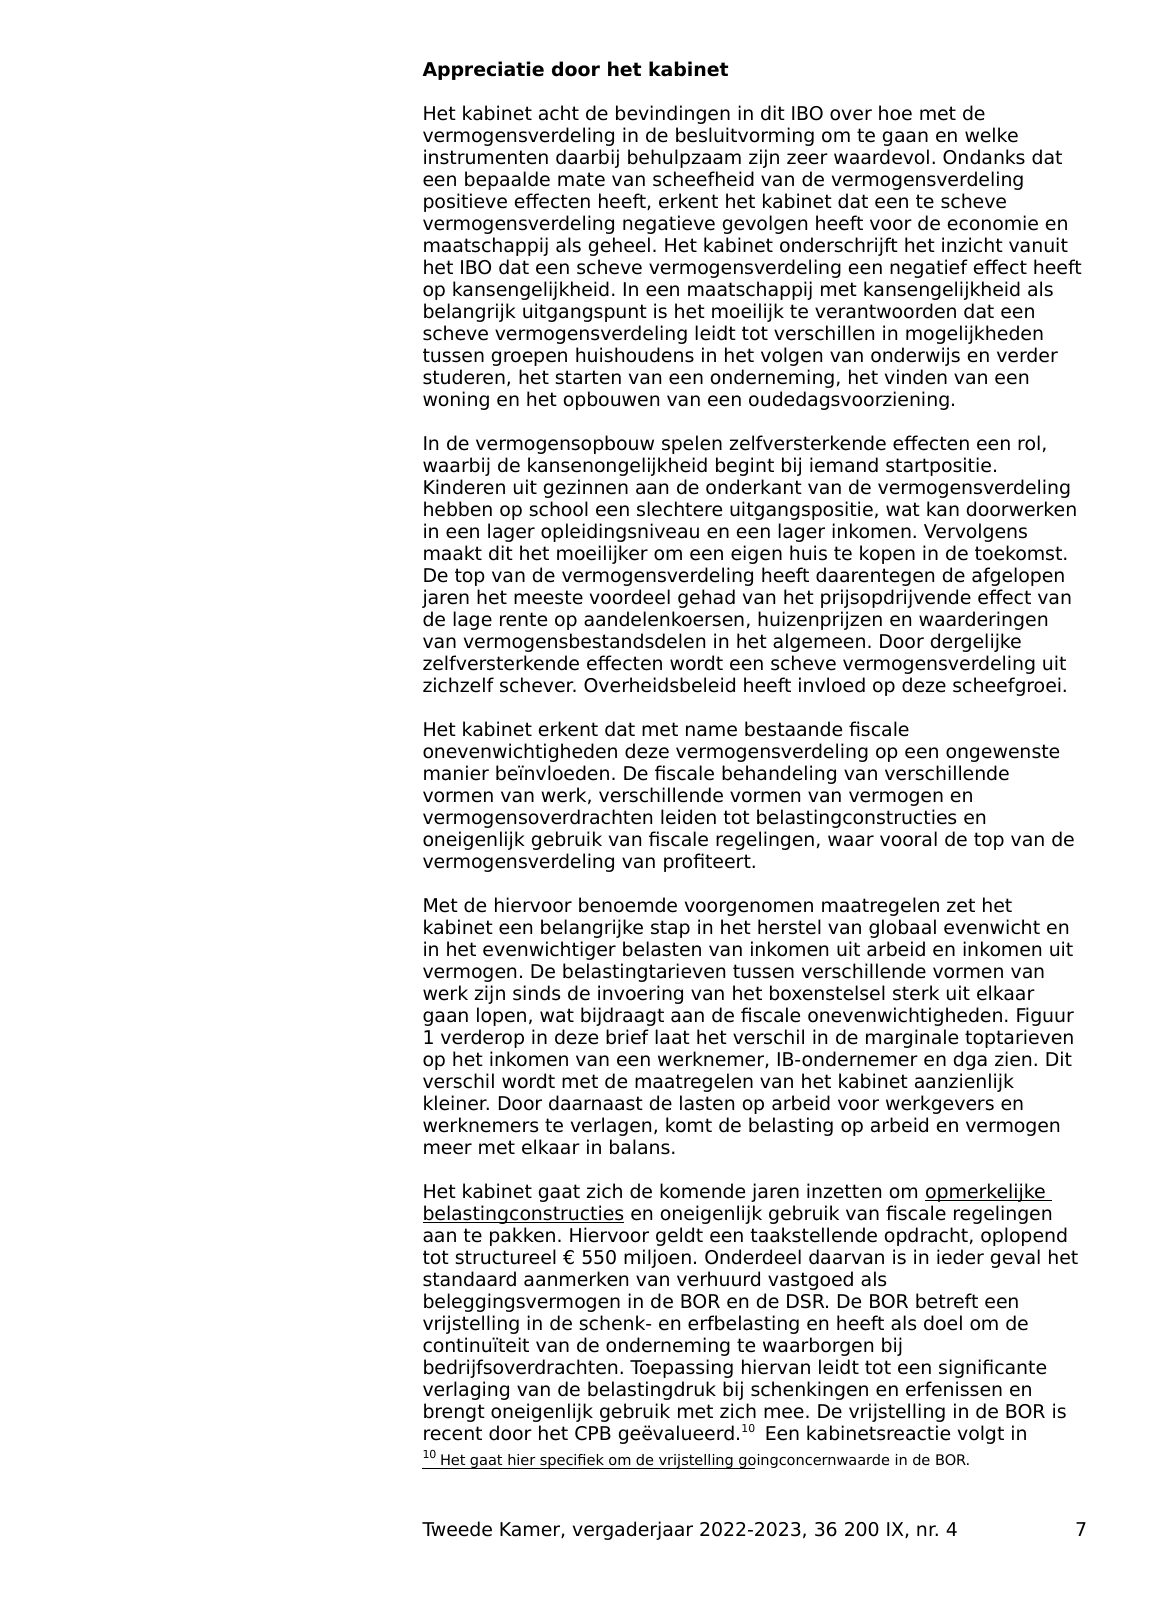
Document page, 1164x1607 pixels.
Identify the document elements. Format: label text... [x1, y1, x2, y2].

text Het kabinet gaat zich de komende jaren inzetten om opmerkelijke belastingconstructies en oneigenlijk gebruik van fiscale regelingen aan te pakken. Hiervoor geldt een taakstellende opdracht, oplopend tot structureel € 550 miljoen. Onderdeel daarvan is in ieder geval het standaard aanmerken van verhuurd vastgoed als beleggingsvermogen in de BOR en de DSR. De BOR betreft een vrijstelling in de schenk- en erfbelasting en heeft als doel om de continuïteit van de onderneming te waarborgen bij bedrijfsoverdrachten. Toepassing hiervan leidt tot een significante verlaging van de belastingdruk bij schenkingen en erfenissen en brengt oneigenlijk gebruik met zich mee. De vrijstelling in de BOR is recent door het CPB geëvalueerd. Een kabinetsreactie volgt in [422, 1181, 1087, 1445]
text Met de hiervoor benoemde voorgenomen maatregelen zet het kabinet een belangrijke stap in het herstel van globaal evenwicht en in het evenwichtiger belasten van inkomen uit arbeid en inkomen uit vermogen. De belastingtarieven tussen verschillende vormen van werk zijn sinds de invoering van het boxenstelsel sterk uit elkaar gaan lopen, wat bijdraagt aan de fiscale onevenwichtigheden. Figuur 1 verderop in deze brief laat het verschil in de marginale toptarieven op het inkomen van een werknemer, IB-ondernemer en dga zien. Dit verschil wordt met de maatregelen van het kabinet aanzienlijk kleiner. Door daarnaast de lasten op arbeid voor werkgevers en werknemers te verlagen, komt de belasting op arbeid en vermogen meer met elkaar in balans. [422, 895, 1087, 1159]
text Het kabinet acht de bevindingen in dit IBO over hoe met de vermogensverdeling in de besluitvorming om te gaan en welke instrumenten daarbij behulpzaam zijn zeer waardevol. Ondanks dat een bepaalde mate van scheefheid van de vermogensverdeling positieve effecten heeft, erkent het kabinet dat een te scheve vermogensverdeling negatieve gevolgen heeft voor de economie en maatschappij als geheel. Het kabinet onderschrijft het inzicht vanuit het IBO dat een scheve vermogensverdeling een negatief effect heeft op kansengelijkheid. In een maatschappij met kansengelijkheid als belangrijk uitgangspunt is het moeilijk te verantwoorden dat een scheve vermogensverdeling leidt tot verschillen in mogelijkheden tussen groepen huishoudens in het volgen van onderwijs en verder studeren, het starten van een onderneming, het vinden van een woning en het opbouwen van een oudedagsvoorziening. [422, 103, 1087, 411]
text Het kabinet erkent dat met name bestaande fiscale onevenwichtigheden deze vermogensverdeling op een ongewenste manier beïnvloeden. De fiscale behandeling van verschillende vormen van werk, verschillende vormen van vermogen en vermogensoverdrachten leiden tot belastingconstructies en oneigenlijk gebruik van fiscale regelingen, waar vooral de top van de vermogensverdeling van profiteert. [422, 719, 1087, 873]
text In de vermogensopbouw spelen zelfversterkende effecten een rol, waarbij de kansenongelijkheid begint bij iemand startpositie. Kinderen uit gezinnen aan de onderkant van de vermogensverdeling hebben op school een slechtere uitgangspositie, wat kan doorwerken in een lager opleidingsniveau en een lager inkomen. Vervolgens maakt dit het moeilijker om een eigen huis te kopen in de toekomst. De top van de vermogensverdeling heeft daarentegen de afgelopen jaren het meeste voordeel gehad van het prijsopdrijvende effect van de lage rente op aandelenkoersen, huizenprijzen en waarderingen van vermogensbestandsdelen in het algemeen. Door dergelijke zelfversterkende effecten wordt een scheve vermogensverdeling uit zichzelf schever. Overheidsbeleid heeft invloed op deze scheefgroei. [422, 433, 1087, 697]
text Het gaat hier specifiek om de vrijstelling goingconcernwaarde in de BOR. [422, 1448, 1087, 1470]
subtitle Appreciatie door het kabinet [422, 59, 1087, 81]
